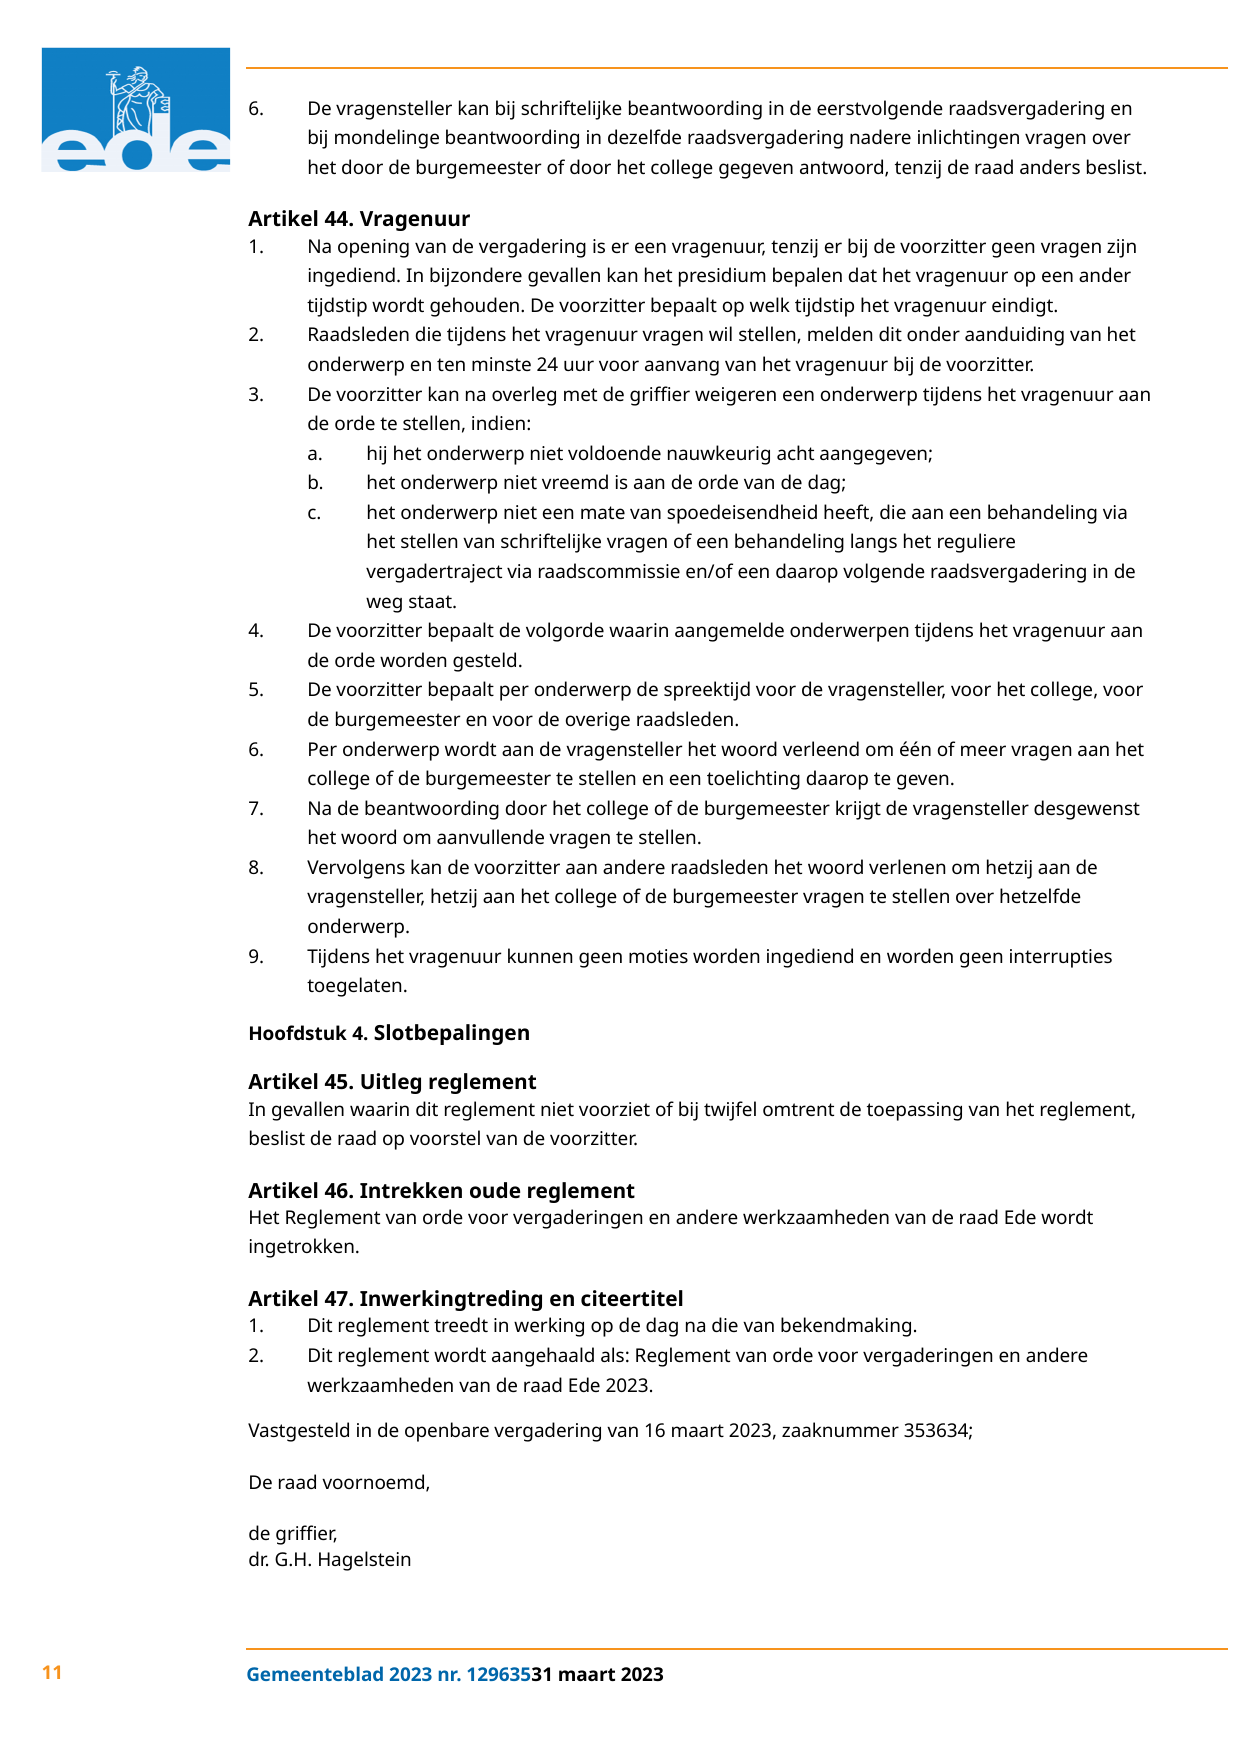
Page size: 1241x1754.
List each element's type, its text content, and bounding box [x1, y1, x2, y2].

text Het Reglement van orde voor vergaderingen en andere werkzaamheden van de raad Ede wordt ingetrokken. [248, 1204, 1152, 1259]
text Artikel 45. Uitleg reglement [248, 1067, 1152, 1096]
list Dit reglement treedt in werking op de dag na die van bekendmaking. [248, 1313, 1152, 1338]
list Per onderwerp wordt aan de vragensteller het woord verleend om één of meer vragen aan het college of de burgemeester te stellen en een toelichting daarop te geven. [248, 736, 1152, 791]
picture [41, 47, 231, 172]
list Na de beantwoording door het college of de burgemeester krijgt de vragensteller desgewenst het woord om aanvullende vragen te stellen. [248, 795, 1152, 850]
text de griffier, [248, 1520, 1152, 1546]
text De raad voornoemd, [248, 1469, 1152, 1494]
text In gevallen waarin dit reglement niet voorziet of bij twijfel omtrent de toepassing van het reglement, beslist de raad op voorstel van de voorzitter. [248, 1096, 1152, 1151]
text dr. G.H. Hagelstein [248, 1546, 1152, 1572]
list het onderwerp niet een mate van spoedeisendheid heeft, die aan een behandeling via het stellen van schriftelijke vragen of een behandeling langs het reguliere vergadertraject via raadscommissie en/of een daarop volgende raadsvergadering in de weg staat. [307, 499, 1152, 613]
text Hoofdstuk 4. Slotbepalingen [248, 1018, 1152, 1046]
list De voorzitter bepaalt per onderwerp de spreektijd voor de vragensteller, voor het college, voor de burgemeester en voor de overige raadsleden. [248, 677, 1152, 732]
list het onderwerp niet vreemd is aan de orde van de dag; [307, 469, 1152, 495]
text Artikel 44. Vragenuur [248, 204, 1152, 233]
list hij het onderwerp niet voldoende nauwkeurig acht aangegeven; [307, 440, 1152, 466]
text Artikel 47. Inwerkingtreding en citeertitel [248, 1284, 1152, 1313]
text Vastgesteld in de openbare vergadering van 16 maart 2023, zaaknummer 353634; [248, 1417, 1152, 1443]
list Dit reglement wordt aangehaald als: Reglement van orde voor vergaderingen en andere werkzaamheden van de raad Ede 2023. [248, 1342, 1152, 1397]
list Vervolgens kan de voorzitter aan andere raadsleden het woord verlenen om hetzij aan de vragensteller, hetzij aan het college of de burgemeester vragen te stellen over hetzelfde onderwerp. [248, 854, 1152, 939]
list De voorzitter kan na overleg met de griffier weigeren een onderwerp tijdens het vragenuur aan de orde te stellen, indien: [248, 381, 1152, 436]
list De vragensteller kan bij schriftelijke beantwoording in de eerstvolgende raadsvergadering en bij mondelinge beantwoording in dezelfde raadsvergadering nadere inlichtingen vragen over het door de burgemeester of door het college gegeven antwoord, tenzij de raad anders beslist. [248, 95, 1152, 180]
list Raadsleden die tijdens het vragenuur vragen wil stellen, melden dit onder aanduiding van het onderwerp en ten minste 24 uur voor aanvang van het vragenuur bij de voorzitter. [248, 322, 1152, 377]
list Tijdens het vragenuur kunnen geen moties worden ingediend en worden geen interrupties toegelaten. [248, 943, 1152, 998]
list Na opening van de vergadering is er een vragenuur, tenzij er bij de voorzitter geen vragen zijn ingediend. In bijzondere gevallen kan het presidium bepalen dat het vragenuur op een ander tijdstip wordt gehouden. De voorzitter bepaalt op welk tijdstip het vragenuur eindigt. [248, 233, 1152, 318]
text Artikel 46. Intrekken oude reglement [248, 1176, 1152, 1204]
list De voorzitter bepaalt de volgorde waarin aangemelde onderwerpen tijdens het vragenuur aan de orde worden gesteld. [248, 617, 1152, 673]
